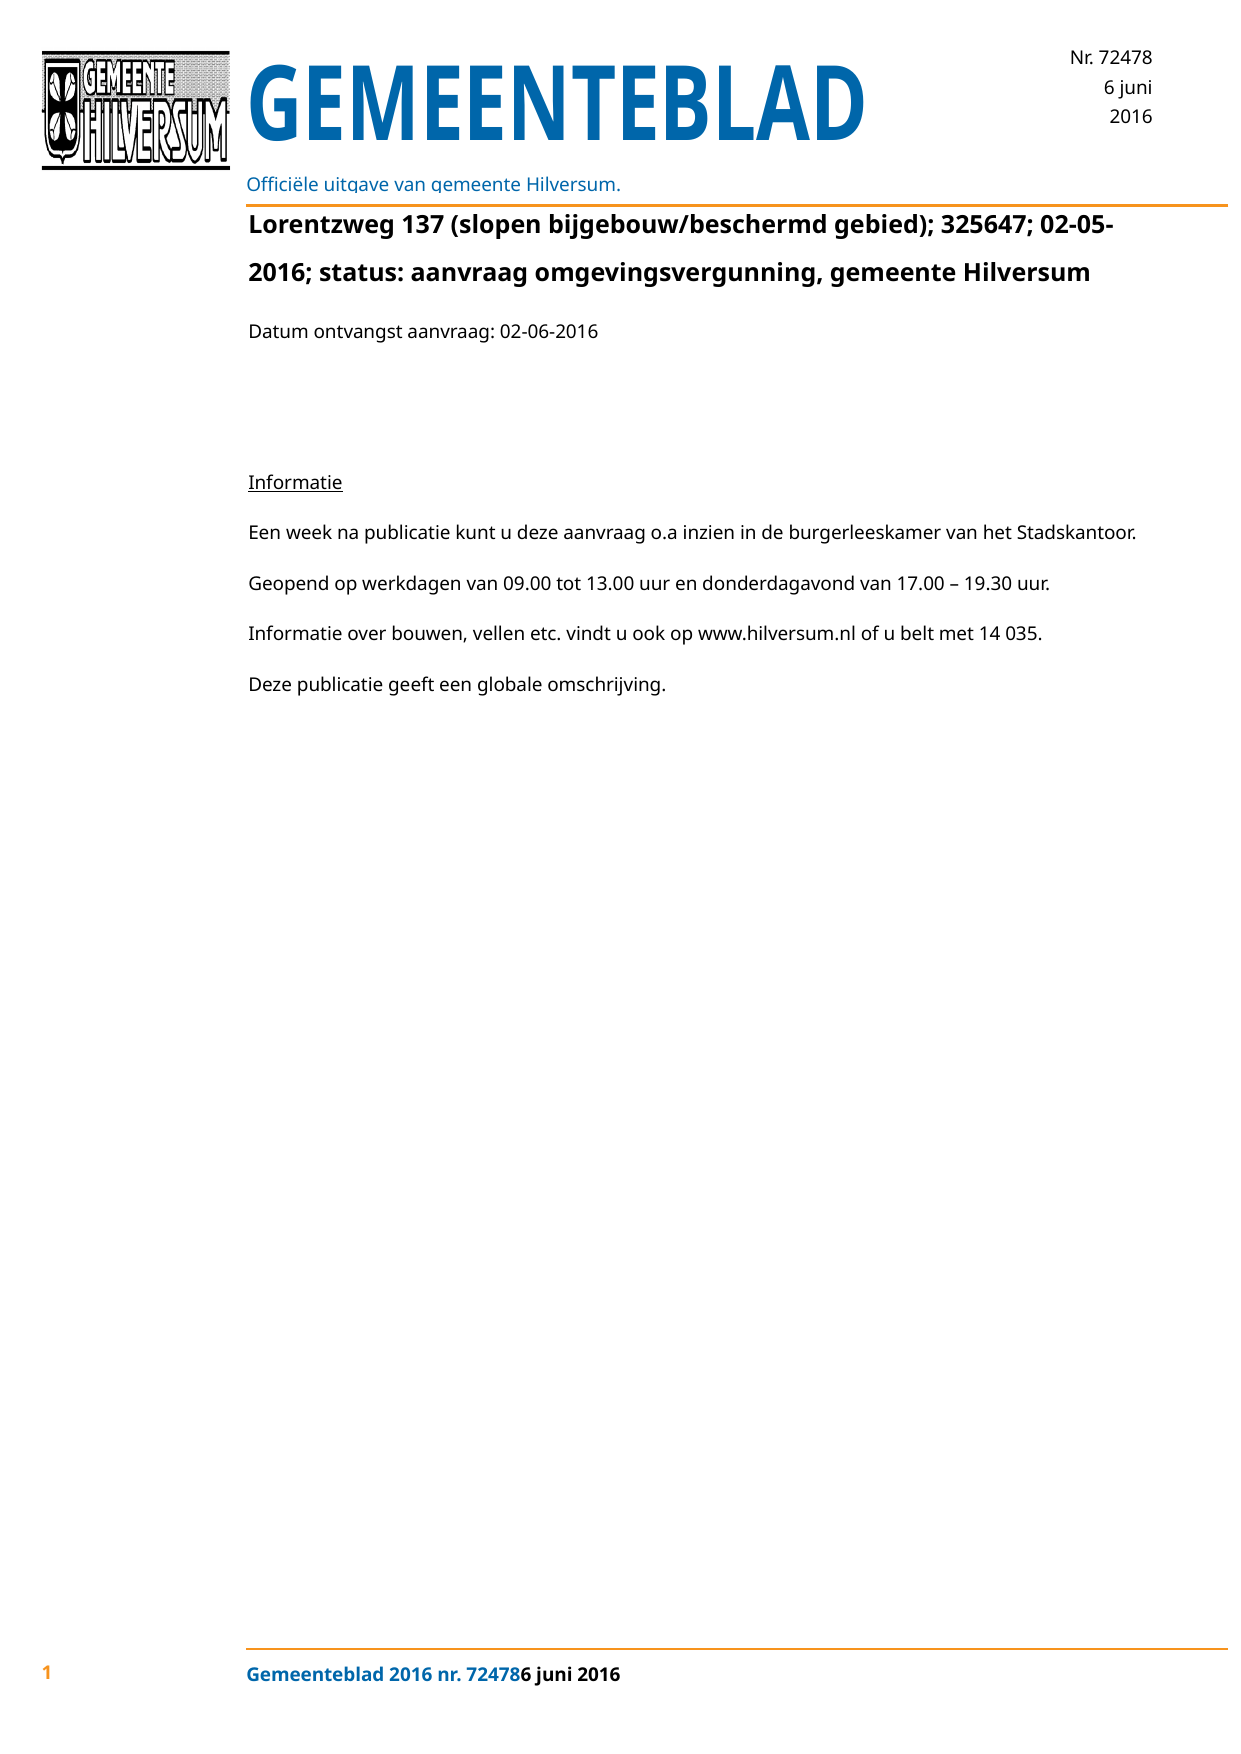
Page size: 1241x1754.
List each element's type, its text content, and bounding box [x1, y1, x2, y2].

text Informatie [248, 469, 1152, 495]
text Geopend op werkdagen van 09.00 tot 13.00 uur en donderdagavond van 17.00 – 19.30 uur. [248, 570, 1152, 596]
picture [41, 47, 231, 172]
text Datum ontvangst aanvraag: 02-06-2016 [248, 318, 1152, 344]
text Deze publicatie geeft een globale omschrijving. [248, 671, 1152, 697]
text Een week na publicatie kunt u deze aanvraag o.a inzien in de burgerleeskamer van het Stadskantoor. [248, 519, 1152, 545]
text Lorentzweg 137 (slopen bijgebouw/beschermd gebied); 325647; 02-05-2016; status: aanvraag omgevingsvergunning, gemeente Hilversum [248, 207, 1152, 288]
text Informatie over bouwen, vellen etc. vindt u ook op www.hilversum.nl of u belt met 14 035. [248, 620, 1152, 646]
